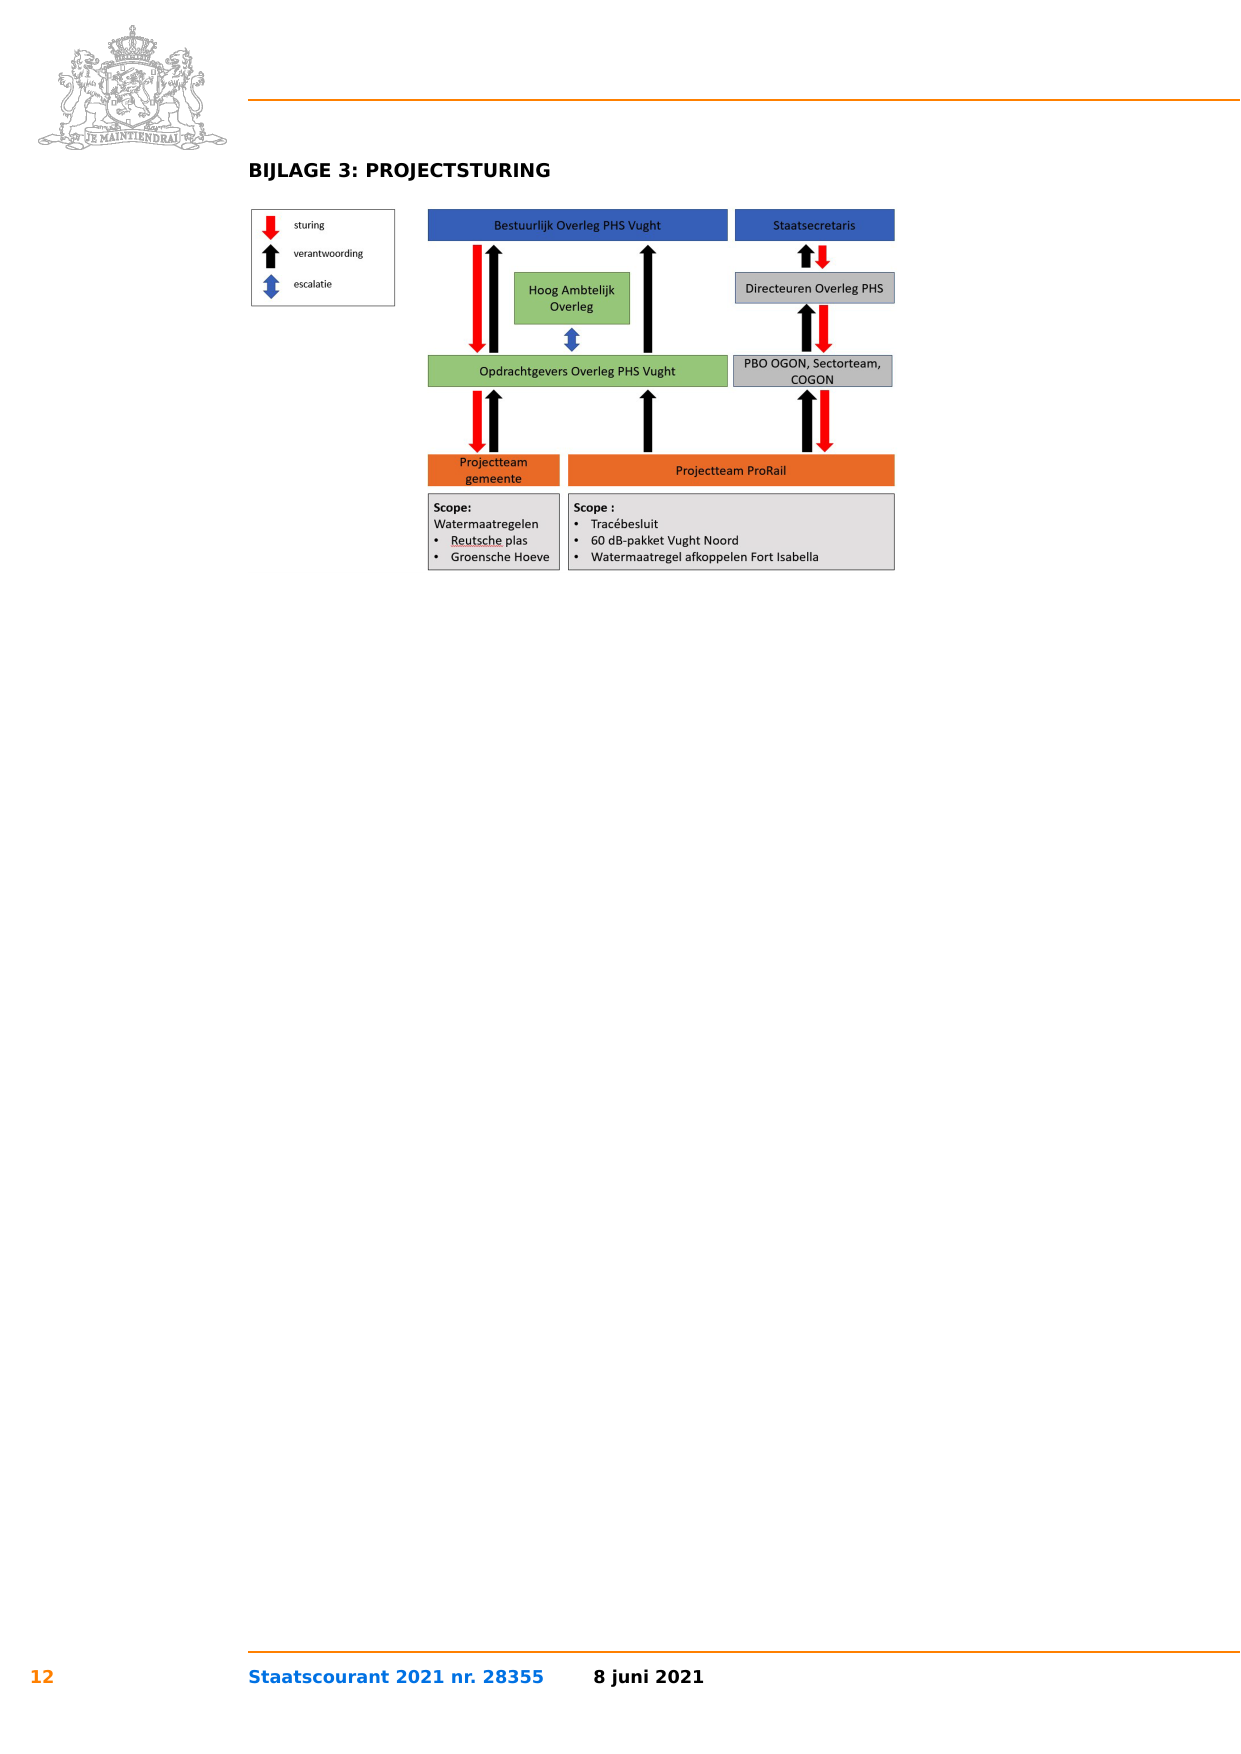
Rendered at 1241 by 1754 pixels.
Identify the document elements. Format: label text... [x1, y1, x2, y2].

picture [248, 206, 898, 573]
subtitle BIJLAGE 3: PROJECTSTURING [248, 160, 1163, 182]
picture [38, 25, 227, 150]
